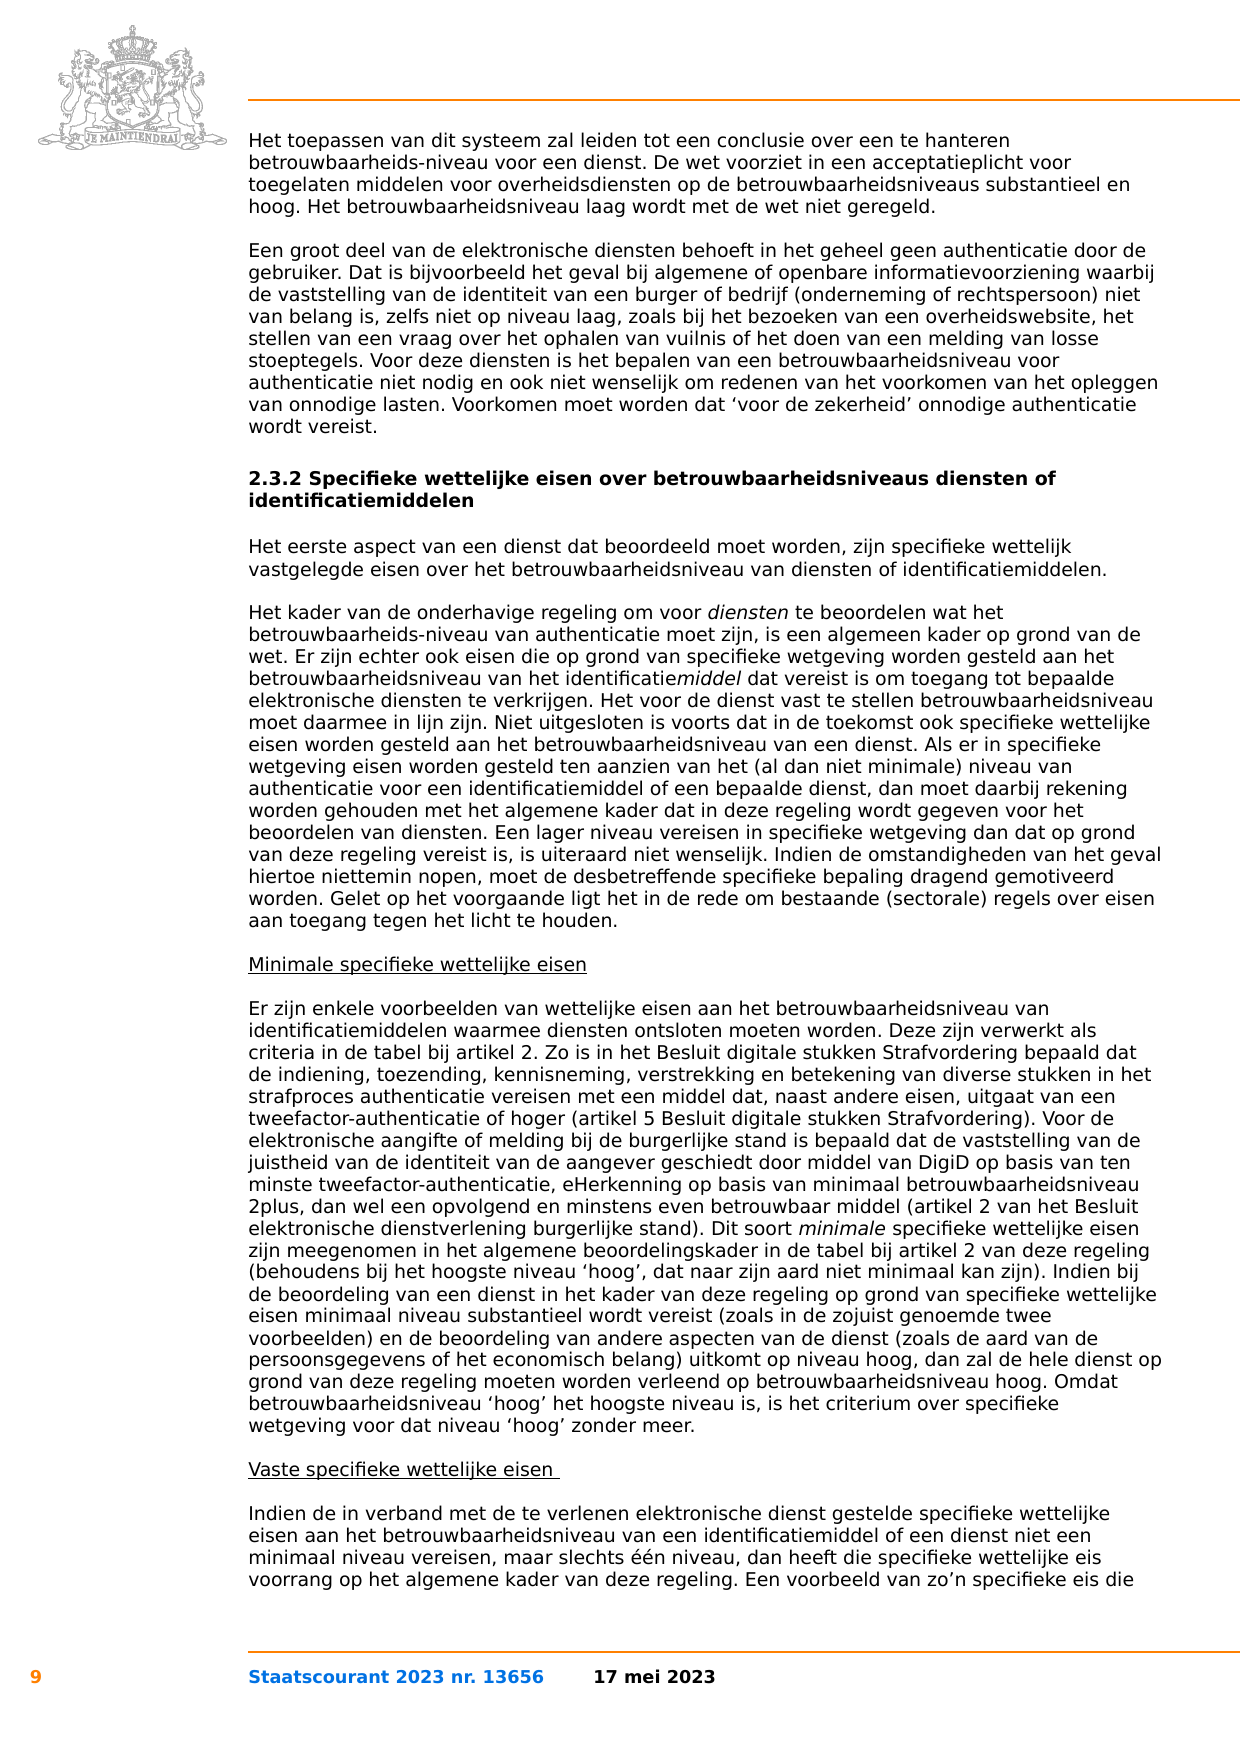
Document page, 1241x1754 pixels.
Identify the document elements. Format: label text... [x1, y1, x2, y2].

text Het kader van de onderhavige regeling om voor diensten te beoordelen wat het betrouwbaarheids-niveau van authenticatie moet zijn, is een algemeen kader op grond van de wet. Er zijn echter ook eisen die op grond van specifieke wetgeving worden gesteld aan het betrouwbaarheidsniveau van het identificatiemiddel dat vereist is om toegang tot bepaalde elektronische diensten te verkrijgen. Het voor de dienst vast te stellen betrouwbaarheidsniveau moet daarmee in lijn zijn. Niet uitgesloten is voorts dat in de toekomst ook specifieke wettelijke eisen worden gesteld aan het betrouwbaarheidsniveau van een dienst. Als er in specifieke wetgeving eisen worden gesteld ten aanzien van het (al dan niet minimale) niveau van authenticatie voor een identificatiemiddel of een bepaalde dienst, dan moet daarbij rekening worden gehouden met het algemene kader dat in deze regeling wordt gegeven voor het beoordelen van diensten. Een lager niveau vereisen in specifieke wetgeving dan dat op grond van deze regeling vereist is, is uiteraard niet wenselijk. Indien de omstandigheden van het geval hiertoe niettemin nopen, moet de desbetreffende specifieke bepaling dragend gemotiveerd worden. Gelet op het voorgaande ligt het in de rede om bestaande (sectorale) regels over eisen aan toegang tegen het licht te houden. [248, 602, 1163, 932]
text Een groot deel van de elektronische diensten behoeft in het geheel geen authenticatie door de gebruiker. Dat is bijvoorbeeld het geval bij algemene of openbare informatievoorziening waarbij de vaststelling van de identiteit van een burger of bedrijf (onderneming of rechtspersoon) niet van belang is, zelfs niet op niveau laag, zoals bij het bezoeken van een overheidswebsite, het stellen van een vraag over het ophalen van vuilnis of het doen van een melding van losse stoeptegels. Voor deze diensten is het bepalen van een betrouwbaarheidsniveau voor authenticatie niet nodig en ook niet wenselijk om redenen van het voorkomen van het opleggen van onnodige lasten. Voorkomen moet worden dat ‘voor de zekerheid’ onnodige authenticatie wordt vereist. [248, 240, 1163, 437]
text Het toepassen van dit systeem zal leiden tot een conclusie over een te hanteren betrouwbaarheids-niveau voor een dienst. De wet voorziet in een acceptatieplicht voor toegelaten middelen voor overheidsdiensten op de betrouwbaarheidsniveaus substantieel en hoog. Het betrouwbaarheidsniveau laag wordt met de wet niet geregeld. [248, 130, 1163, 218]
picture [38, 25, 227, 150]
subtitle Minimale specifieke wettelijke eisen [248, 954, 1163, 976]
text Het eerste aspect van een dienst dat beoordeeld moet worden, zijn specifieke wettelijk vastgelegde eisen over het betrouwbaarheidsniveau van diensten of identificatiemiddelen. [248, 536, 1163, 580]
subtitle 2.3.2 Specifieke wettelijke eisen over betrouwbaarheidsniveaus diensten of identificatiemiddelen [248, 467, 1163, 511]
subtitle Vaste specifieke wettelijke eisen [248, 1459, 1163, 1481]
text Indien de in verband met de te verlenen elektronische dienst gestelde specifieke wettelijke eisen aan het betrouwbaarheidsniveau van een identificatiemiddel of een dienst niet een minimaal niveau vereisen, maar slechts één niveau, dan heeft die specifieke wettelijke eis voorrang op het algemene kader van deze regeling. Een voorbeeld van zo’n specifieke eis die [248, 1503, 1163, 1591]
text Er zijn enkele voorbeelden van wettelijke eisen aan het betrouwbaarheidsniveau van identificatiemiddelen waarmee diensten ontsloten moeten worden. Deze zijn verwerkt als criteria in de tabel bij artikel 2. Zo is in het Besluit digitale stukken Strafvordering bepaald dat de indiening, toezending, kennisneming, verstrekking en betekening van diverse stukken in het strafproces authenticatie vereisen met een middel dat, naast andere eisen, uitgaat van een tweefactor-authenticatie of hoger (artikel 5 Besluit digitale stukken Strafvordering). Voor de elektronische aangifte of melding bij de burgerlijke stand is bepaald dat de vaststelling van de juistheid van de identiteit van de aangever geschiedt door middel van DigiD op basis van ten minste tweefactor-authenticatie, eHerkenning op basis van minimaal betrouwbaarheidsniveau 2plus, dan wel een opvolgend en minstens even betrouwbaar middel (artikel 2 van het Besluit elektronische dienstverlening burgerlijke stand). Dit soort minimale specifieke wettelijke eisen zijn meegenomen in het algemene beoordelingskader in de tabel bij artikel 2 van deze regeling (behoudens bij het hoogste niveau ‘hoog’, dat naar zijn aard niet minimaal kan zijn). Indien bij de beoordeling van een dienst in het kader van deze regeling op grond van specifieke wettelijke eisen minimaal niveau substantieel wordt vereist (zoals in de zojuist genoemde twee voorbeelden) en de beoordeling van andere aspecten van de dienst (zoals de aard van de persoonsgegevens of het economisch belang) uitkomt op niveau hoog, dan zal de hele dienst op grond van deze regeling moeten worden verleend op betrouwbaarheidsniveau hoog. Omdat betrouwbaarheidsniveau ‘hoog’ het hoogste niveau is, is het criterium over specifieke wetgeving voor dat niveau ‘hoog’ zonder meer. [248, 998, 1163, 1437]
